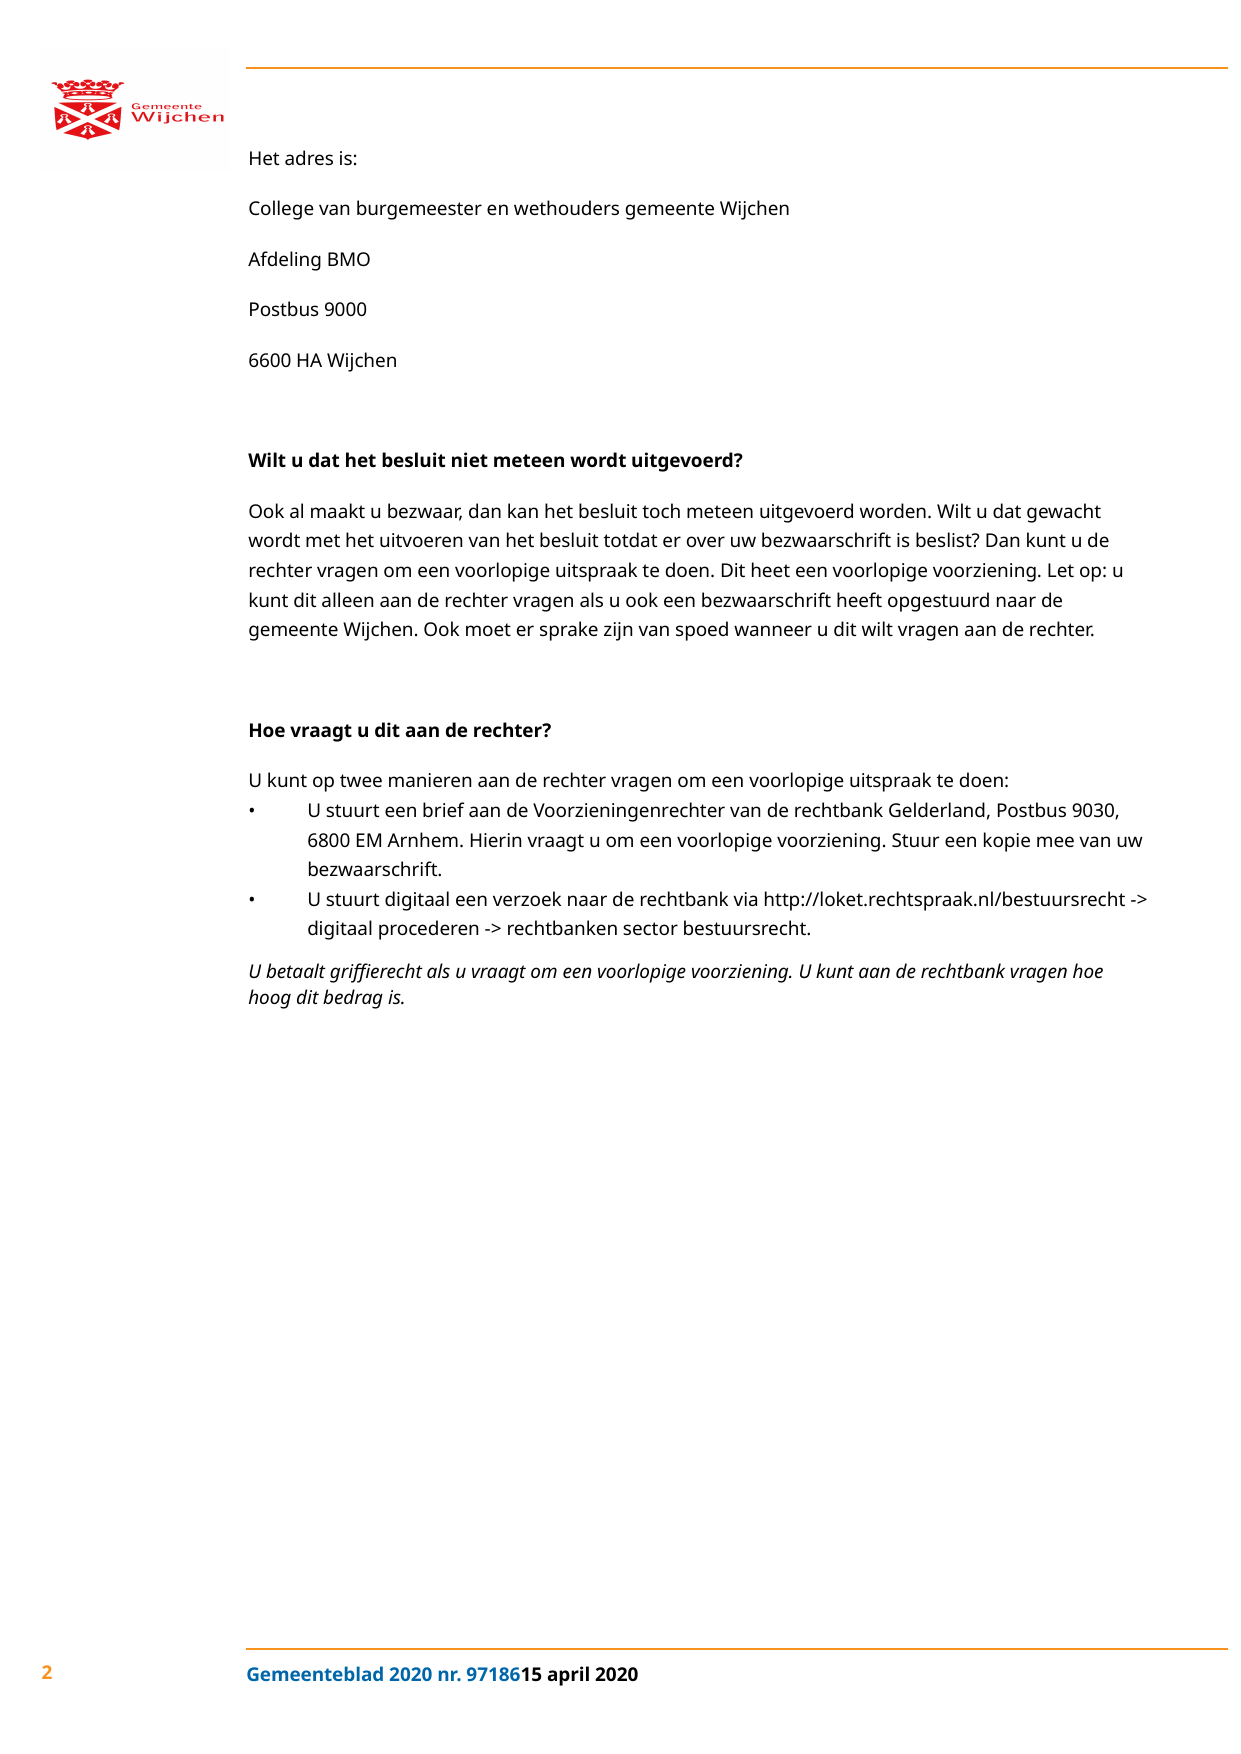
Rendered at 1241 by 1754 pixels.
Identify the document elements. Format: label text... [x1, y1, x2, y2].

text U kunt op twee manieren aan de rechter vragen om een voorlopige uitspraak te doen: [248, 768, 1152, 793]
list U stuurt digitaal een verzoek naar de rechtbank via http://loket.rechtspraak.nl/bestuursrecht -> digitaal procederen -> rechtbanken sector bestuursrecht. [248, 886, 1152, 941]
text Postbus 9000 [248, 296, 1152, 322]
text Wilt u dat het besluit niet meteen wordt uitgevoerd? [248, 448, 1152, 473]
text 6600 HA Wijchen [248, 347, 1152, 373]
text College van burgemeester en wethouders gemeente Wijchen [248, 196, 1152, 221]
text Het adres is: [248, 145, 1152, 171]
text Afdeling BMO [248, 246, 1152, 272]
text Hoe vraagt u dit aan de rechter? [248, 717, 1152, 743]
text U betaalt griffierecht als u vraagt om een voorlopige voorziening. U kunt aan de rechtbank vragen hoe hoog dit bedrag is. [248, 959, 1152, 1010]
text Ook al maakt u bezwaar, dan kan het besluit toch meteen uitgevoerd worden. Wilt u dat gewacht wordt met het uitvoeren van het besluit totdat er over uw bezwaarschrift is beslist? Dan kunt u de rechter vragen om een voorlopige uitspraak te doen. Dit heet een voorlopige voorziening. Let op: u kunt dit alleen aan de rechter vragen als u ook een bezwaarschrift heeft opgestuurd naar de gemeente Wijchen. Ook moet er sprake zijn van spoed wanneer u dit wilt vragen aan de rechter. [248, 498, 1152, 642]
list U stuurt een brief aan de Voorzieningenrechter van de rechtbank Gelderland, Postbus 9030, 6800 EM Arnhem. Hierin vraagt u om een voorlopige voorziening. Stuur een kopie mee van uw bezwaarschrift. [248, 797, 1152, 882]
picture [41, 47, 231, 172]
